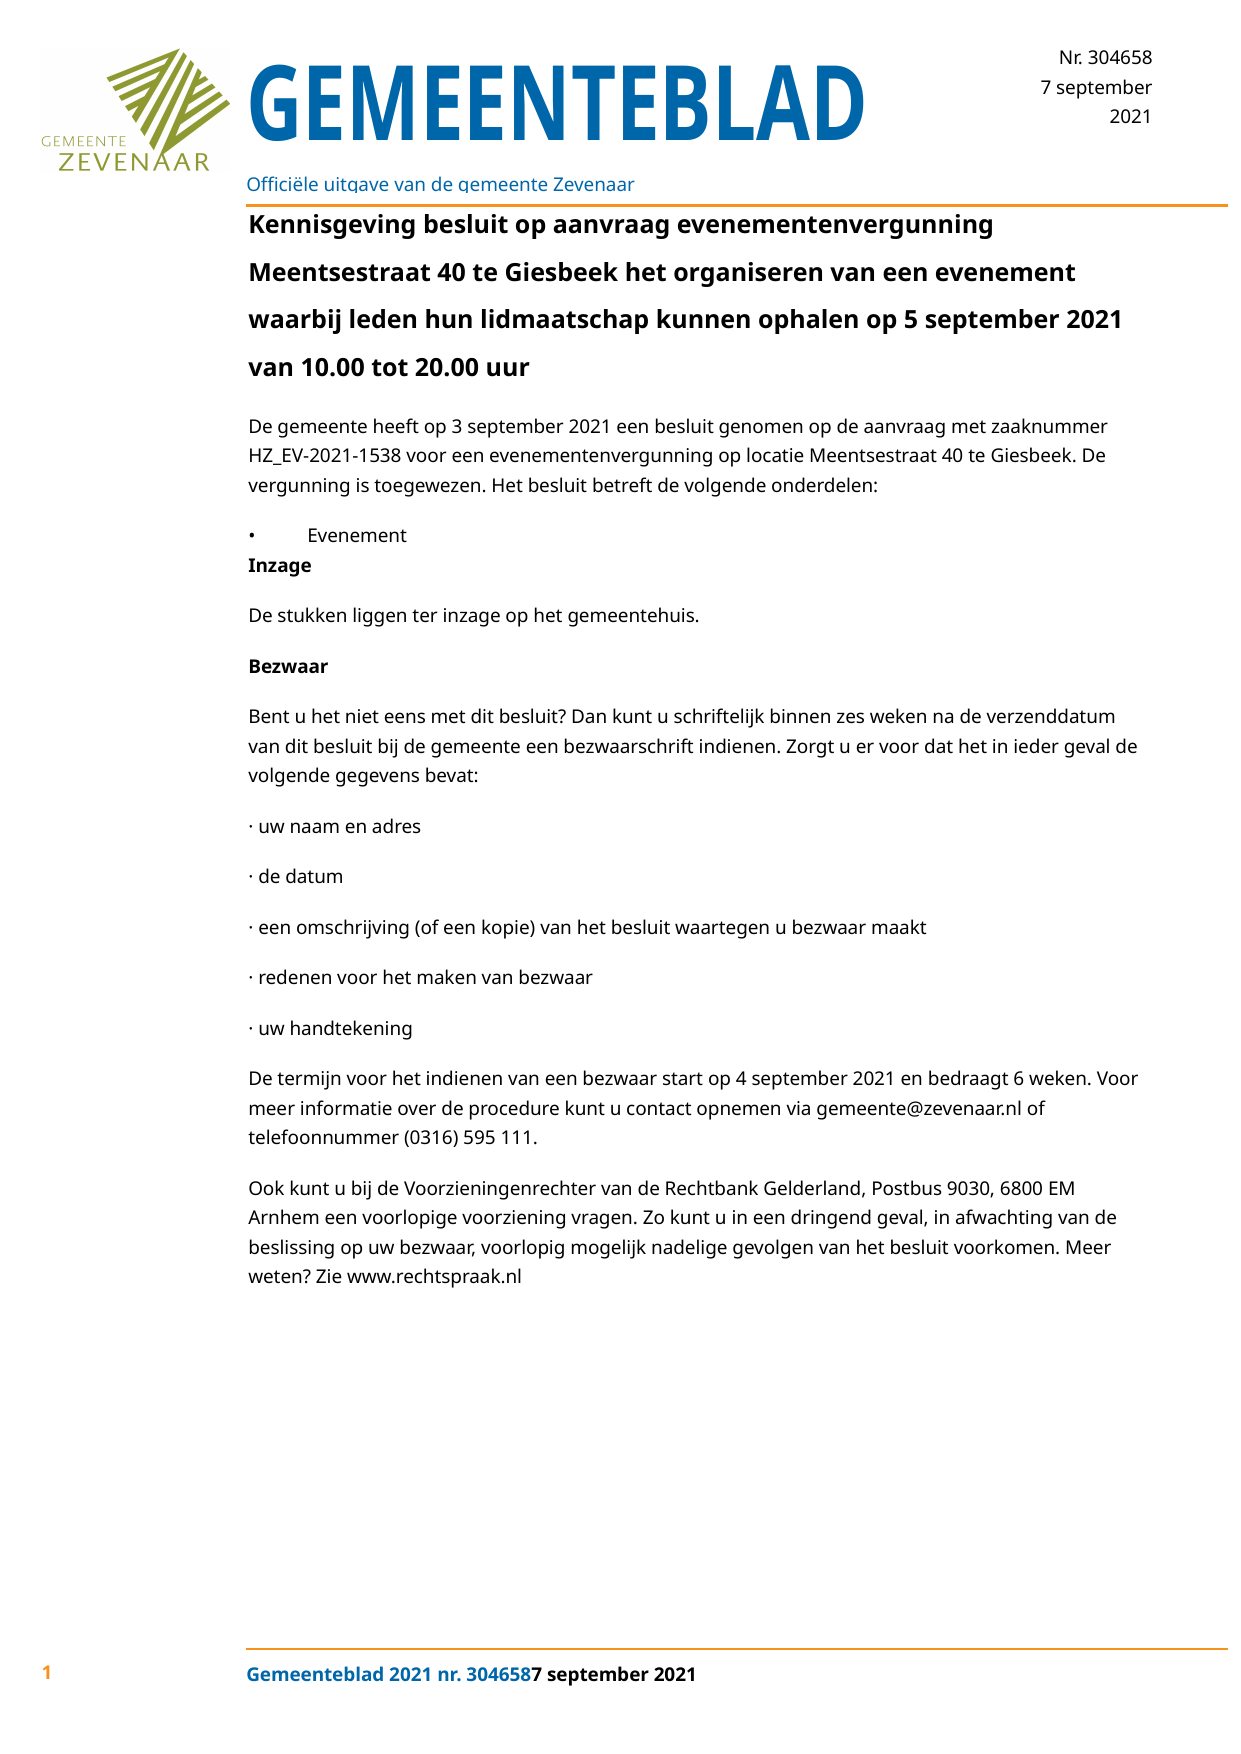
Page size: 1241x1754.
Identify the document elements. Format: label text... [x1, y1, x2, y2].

text · uw naam en adres [248, 813, 1152, 839]
text · uw handtekening [248, 1015, 1152, 1041]
text · een omschrijving (of een kopie) van het besluit waartegen u bezwaar maakt [248, 914, 1152, 940]
text Inzage [248, 552, 1152, 578]
text · redenen voor het maken van bezwaar [248, 964, 1152, 990]
text Ook kunt u bij de Voorzieningenrechter van de Rechtbank Gelderland, Postbus 9030, 6800 EM Arnhem een voorlopige voorziening vragen. Zo kunt u in een dringend geval, in afwachting van de beslissing op uw bezwaar, voorlopig mogelijk nadelige gevolgen van het besluit voorkomen. Meer weten? Zie www.rechtspraak.nl [248, 1175, 1152, 1289]
text Bezwaar [248, 653, 1152, 679]
text De termijn voor het indienen van een bezwaar start op 4 september 2021 en bedraagt 6 weken. Voor meer informatie over de procedure kunt u contact opnemen via gemeente@zevenaar.nl of telefoonnummer (0316) 595 111. [248, 1065, 1152, 1150]
text Bent u het niet eens met dit besluit? Dan kunt u schriftelijk binnen zes weken na de verzenddatum van dit besluit bij de gemeente een bezwaarschrift indienen. Zorgt u er voor dat het in ieder geval de volgende gegevens bevat: [248, 703, 1152, 788]
picture [41, 47, 231, 172]
text De gemeente heeft op 3 september 2021 een besluit genomen op de aanvraag met zaaknummer HZ_EV-2021-1538 voor een evenementenvergunning op locatie Meentsestraat 40 te Giesbeek. De vergunning is toegewezen. Het besluit betreft de volgende onderdelen: [248, 413, 1152, 498]
list Evenement [248, 523, 1152, 548]
text Kennisgeving besluit op aanvraag evenementenvergunning Meentsestraat 40 te Giesbeek het organiseren van een evenement waarbij leden hun lidmaatschap kunnen ophalen op 5 september 2021 van 10.00 tot 20.00 uur [248, 207, 1152, 384]
text · de datum [248, 863, 1152, 889]
text De stukken liggen ter inzage op het gemeentehuis. [248, 603, 1152, 628]
